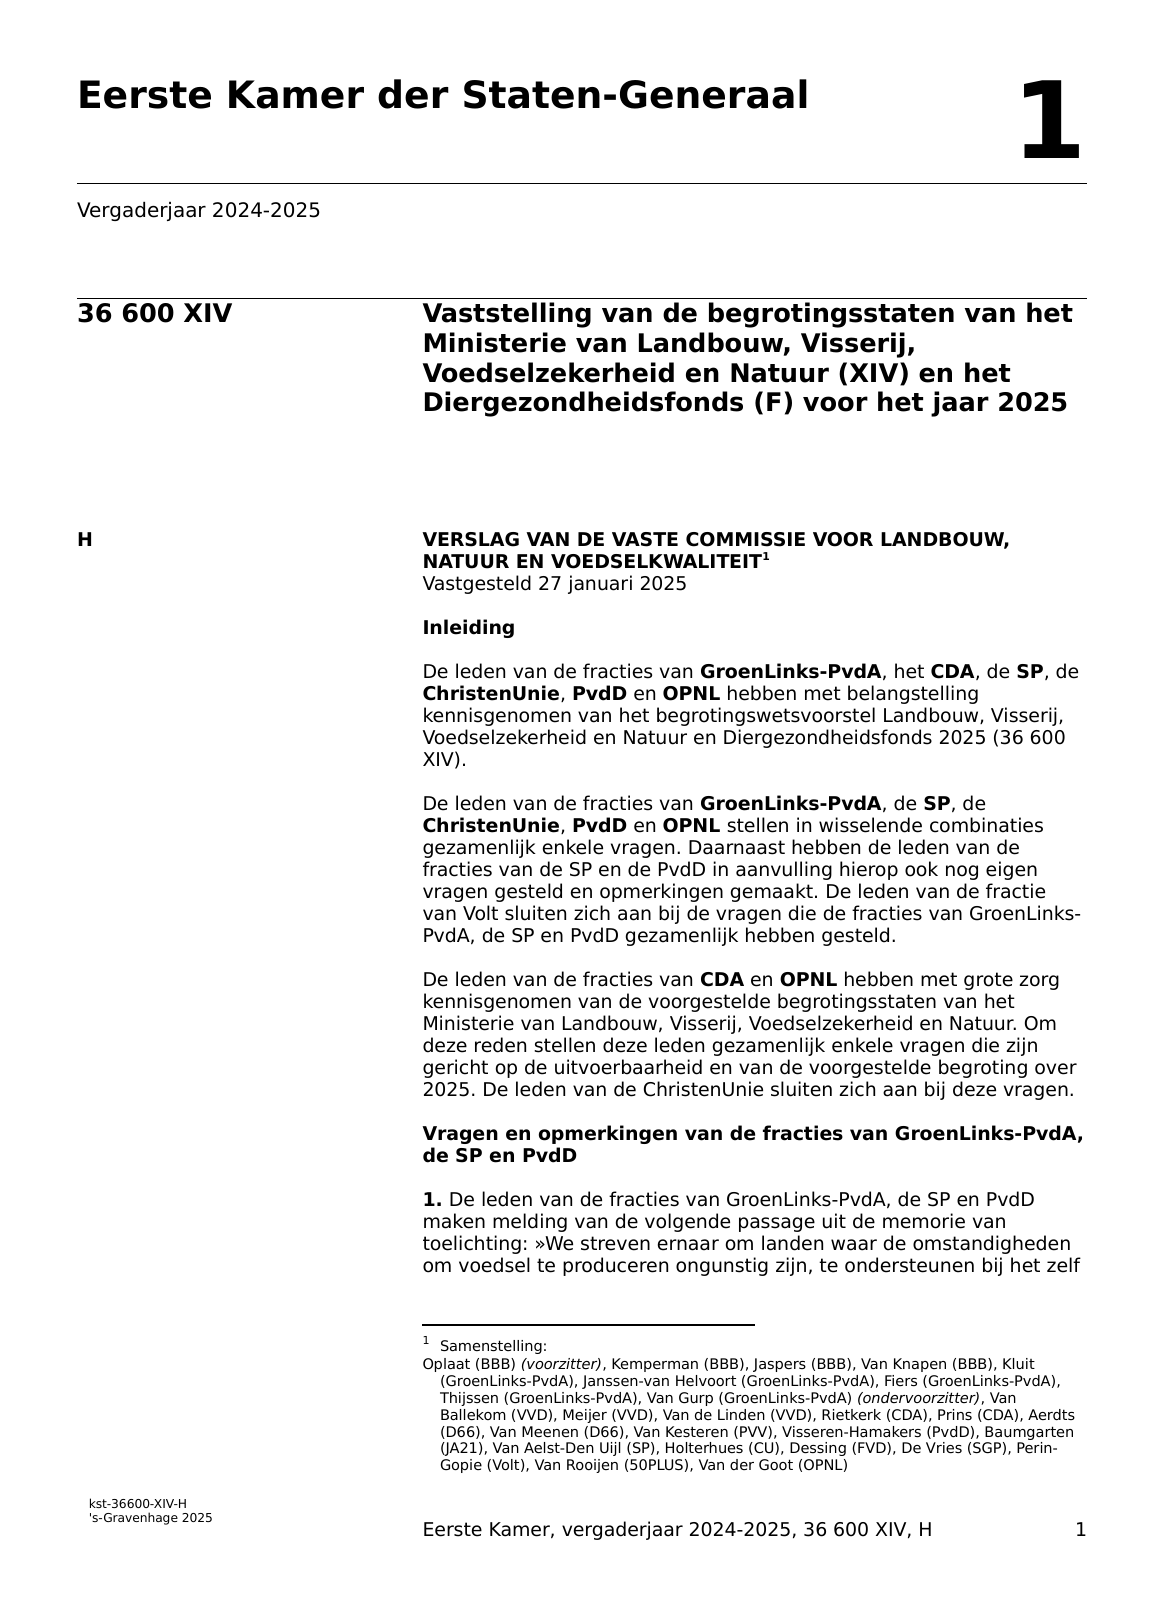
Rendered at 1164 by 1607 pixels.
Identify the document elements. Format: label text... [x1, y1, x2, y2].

text Oplaat (BBB) (voorzitter), Kemperman (BBB), Jaspers (BBB), Van Knapen (BBB), Kluit (GroenLinks-PvdA), Janssen-van Helvoort (GroenLinks-PvdA), Fiers (GroenLinks-PvdA), Thijssen (GroenLinks-PvdA), Van Gurp (GroenLinks-PvdA) (ondervoorzitter), Van Ballekom (VVD), Meijer (VVD), Van de Linden (VVD), Rietkerk (CDA), Prins (CDA), Aerdts (D66), Van Meenen (D66), Van Kesteren (PVV), Visseren-Hamakers (PvdD), Baumgarten (JA21), Van Aelst-Den Uijl (SP), Holterhues (CU), Dessing (FVD), De Vries (SGP), Perin-Gopie (Volt), Van Rooijen (50PLUS), Van der Goot (OPNL) [422, 1356, 1087, 1474]
table_cell Vergaderjaar 2024-2025 [77, 184, 1087, 298]
table_header 1 [886, 59, 1087, 183]
text Vastgesteld 27 januari 2025 [422, 573, 1087, 595]
subtitle Vragen en opmerkingen van de fracties van GroenLinks-PvdA, de SP en PvdD [422, 1123, 1087, 1167]
text 1. De leden van de fracties van GroenLinks-PvdA, de SP en PvdD maken melding van de volgende passage uit de memorie van toelichting: »We streven ernaar om landen waar de omstandigheden om voedsel te produceren ongunstig zijn, te ondersteunen bij het zelf [422, 1189, 1087, 1277]
subtitle Inleiding [422, 617, 1087, 639]
text De leden van de fracties van GroenLinks-PvdA, de SP, de ChristenUnie, PvdD en OPNL stellen in wisselende combinaties gezamenlijk enkele vragen. Daarnaast hebben de leden van de fracties van de SP en de PvdD in aanvulling hierop ook nog eigen vragen gesteld en opmerkingen gemaakt. De leden van de fractie van Volt sluiten zich aan bij de vragen die de fracties van GroenLinks-PvdA, de SP en PvdD gezamenlijk hebben gesteld. [422, 793, 1087, 947]
table_header Eerste Kamer der Staten-Generaal [77, 59, 886, 183]
text 's-Gravenhage 2025 [88, 1511, 323, 1525]
text kst-36600-XIV-H [88, 1497, 323, 1511]
text Samenstelling: [422, 1334, 1087, 1356]
subtitle H VERSLAG VAN DE VASTE COMMISSIE VOOR LANDBOUW, NATUUR EN VOEDSELKWALITEIT [77, 529, 1087, 573]
subtitle 36 600 XIV Vaststelling van de begrotingsstaten van het Ministerie van Landbouw, Visserij, Voedselzekerheid en Natuur (XIV) en het Diergezondheidsfonds (F) voor het jaar 2025 [77, 299, 1087, 418]
text De leden van de fracties van CDA en OPNL hebben met grote zorg kennisgenomen van de voorgestelde begrotingsstaten van het Ministerie van Landbouw, Visserij, Voedselzekerheid en Natuur. Om deze reden stellen deze leden gezamenlijk enkele vragen die zijn gericht op de uitvoerbaarheid en van de voorgestelde begroting over 2025. De leden van de ChristenUnie sluiten zich aan bij deze vragen. [422, 969, 1087, 1101]
text De leden van de fracties van GroenLinks-PvdA, het CDA, de SP, de ChristenUnie, PvdD en OPNL hebben met belangstelling kennisgenomen van het begrotingswetsvoorstel Landbouw, Visserij, Voedselzekerheid en Natuur en Diergezondheidsfonds 2025 (36 600 XIV). [422, 661, 1087, 771]
